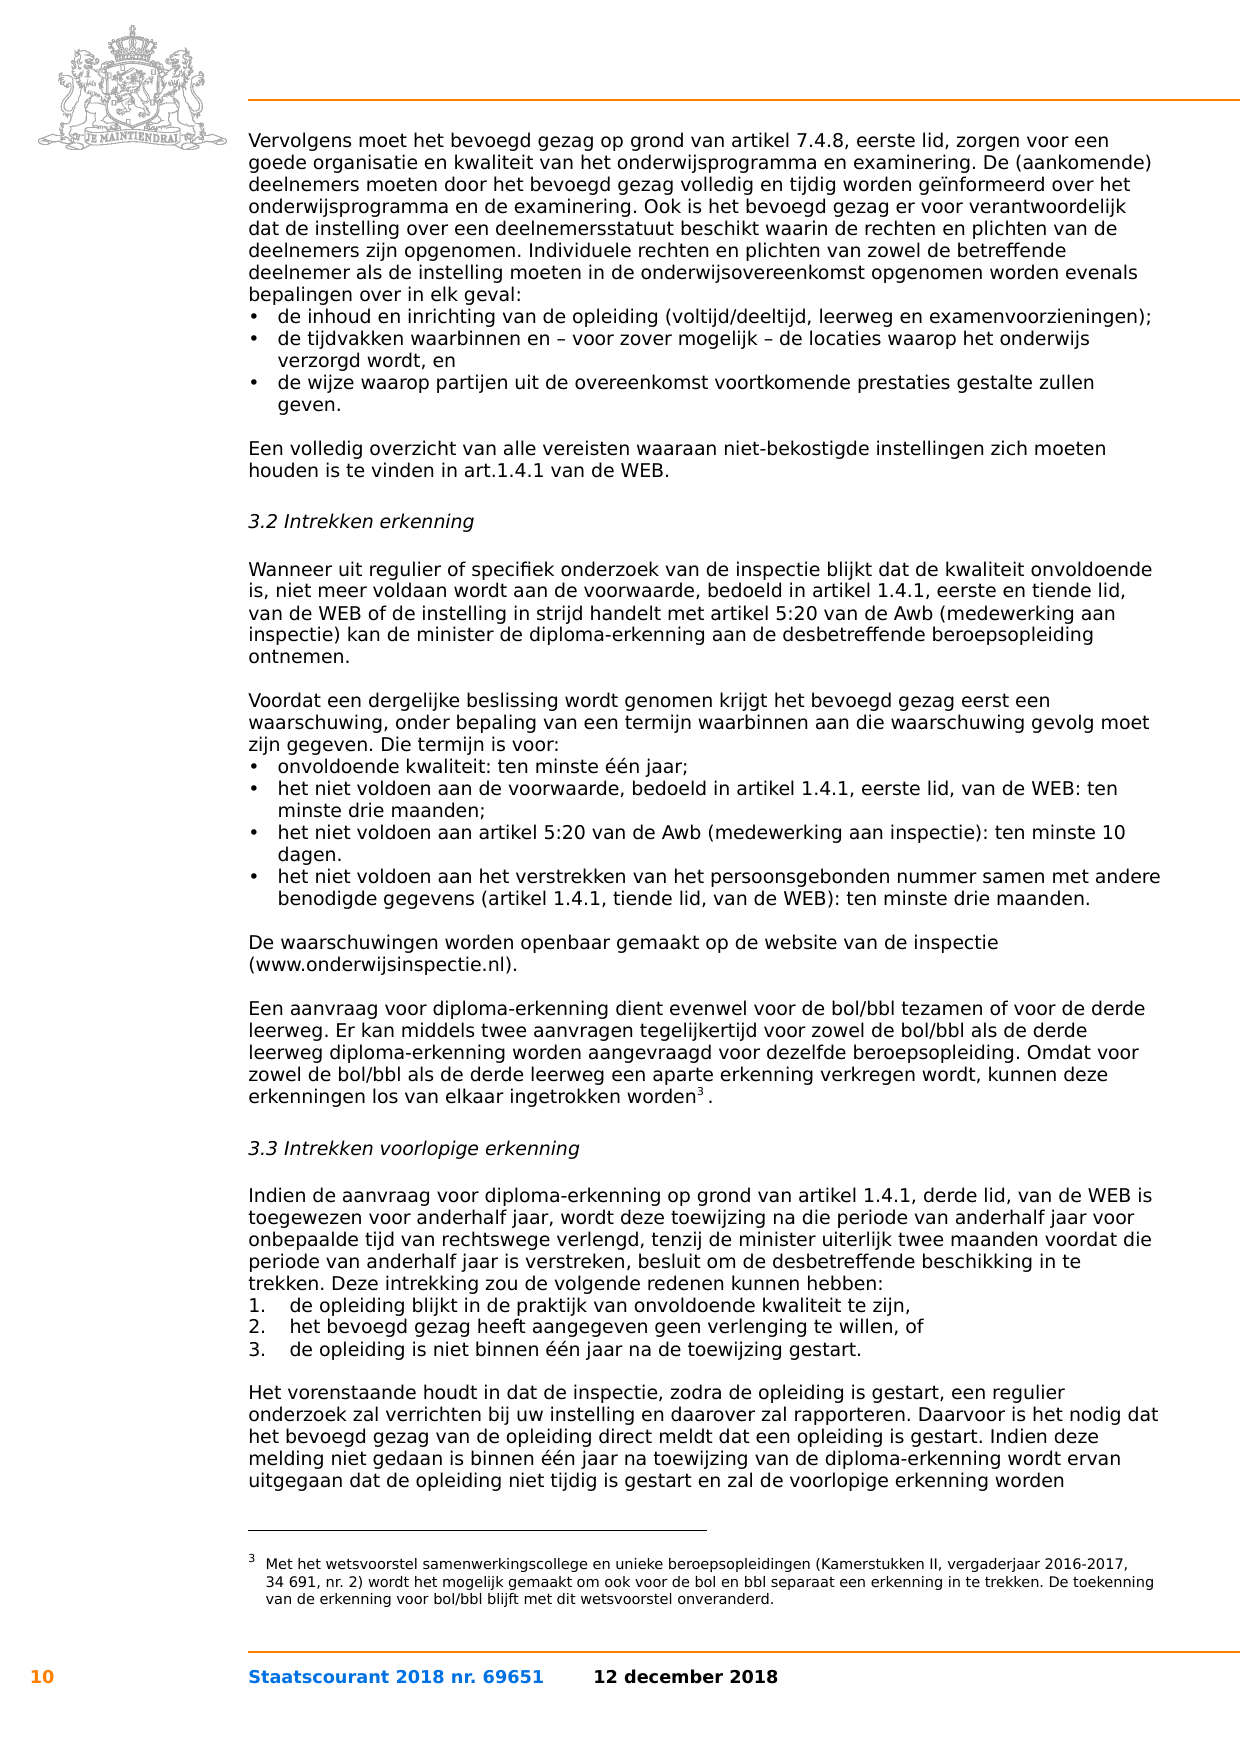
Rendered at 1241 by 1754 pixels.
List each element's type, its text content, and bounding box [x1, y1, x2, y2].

text Wanneer uit regulier of specifiek onderzoek van de inspectie blijkt dat de kwaliteit onvoldoende is, niet meer voldaan wordt aan de voorwaarde, bedoeld in artikel 1.4.1, eerste en tiende lid, van de WEB of de instelling in strijd handelt met artikel 5:20 van de Awb (medewerking aan inspectie) kan de minister de diploma-erkenning aan de desbetreffende beroepsopleiding ontnemen. [248, 558, 1163, 668]
picture [38, 25, 227, 150]
text Met het wetsvoorstel samenwerkingscollege en unieke beroepsopleidingen (Kamerstukken II, vergaderjaar 2016-2017, 34 691, nr. 2) wordt het mogelijk gemaakt om ook voor de bol en bbl separaat een erkenning in te trekken. De toekenning van de erkenning voor bol/bbl blijft met dit wetsvoorstel onveranderd. [248, 1552, 1163, 1608]
text • de wijze waarop partijen uit de overeenkomst voortkomende prestaties gestalte zullen geven. [248, 372, 1163, 416]
subtitle 3.3 Intrekken voorlopige erkenning [248, 1138, 1163, 1159]
text Vervolgens moet het bevoegd gezag op grond van artikel 7.4.8, eerste lid, zorgen voor een goede organisatie en kwaliteit van het onderwijsprogramma en examinering. De (aankomende) deelnemers moeten door het bevoegd gezag volledig en tijdig worden geïnformeerd over het onderwijsprogramma en de examinering. Ook is het bevoegd gezag er voor verantwoordelijk dat de instelling over een deelnemersstatuut beschikt waarin de rechten en plichten van de deelnemers zijn opgenomen. Individuele rechten en plichten van zowel de betreffende deelnemer als de instelling moeten in de onderwijsovereenkomst opgenomen worden evenals bepalingen over in elk geval: [248, 130, 1163, 306]
text • het niet voldoen aan het verstrekken van het persoonsgebonden nummer samen met andere benodigde gegevens (artikel 1.4.1, tiende lid, van de WEB): ten minste drie maanden. [248, 866, 1163, 910]
text Het vorenstaande houdt in dat de inspectie, zodra de opleiding is gestart, een regulier onderzoek zal verrichten bij uw instelling en daarover zal rapporteren. Daarvoor is het nodig dat het bevoegd gezag van de opleiding direct meldt dat een opleiding is gestart. Indien deze melding niet gedaan is binnen één jaar na toewijzing van de diploma-erkenning wordt ervan uitgegaan dat de opleiding niet tijdig is gestart en zal de voorlopige erkenning worden [248, 1382, 1163, 1492]
text • de inhoud en inrichting van de opleiding (voltijd/deeltijd, leerweg en examenvoorzieningen); [248, 306, 1163, 328]
text • het niet voldoen aan de voorwaarde, bedoeld in artikel 1.4.1, eerste lid, van de WEB: ten minste drie maanden; [248, 778, 1163, 822]
text 1. de opleiding blijkt in de praktijk van onvoldoende kwaliteit te zijn, [248, 1294, 1163, 1316]
text • het niet voldoen aan artikel 5:20 van de Awb (medewerking aan inspectie): ten minste 10 dagen. [248, 822, 1163, 866]
text Een aanvraag voor diploma-erkenning dient evenwel voor de bol/bbl tezamen of voor de derde leerweg. Er kan middels twee aanvragen tegelijkertijd voor zowel de bol/bbl als de derde leerweg diploma-erkenning worden aangevraagd voor dezelfde beroepsopleiding. Omdat voor zowel de bol/bbl als de derde leerweg een aparte erkenning verkregen wordt, kunnen deze erkenningen los van elkaar ingetrokken worden. [248, 998, 1163, 1108]
text Een volledig overzicht van alle vereisten waaraan niet-bekostigde instellingen zich moeten houden is te vinden in art.1.4.1 van de WEB. [248, 437, 1163, 481]
text • de tijdvakken waarbinnen en – voor zover mogelijk – de locaties waarop het onderwijs verzorgd wordt, en [248, 328, 1163, 372]
text • onvoldoende kwaliteit: ten minste één jaar; [248, 756, 1163, 778]
text Indien de aanvraag voor diploma-erkenning op grond van artikel 1.4.1, derde lid, van de WEB is toegewezen voor anderhalf jaar, wordt deze toewijzing na die periode van anderhalf jaar voor onbepaalde tijd van rechtswege verlengd, tenzij de minister uiterlijk twee maanden voordat die periode van anderhalf jaar is verstreken, besluit om de desbetreffende beschikking in te trekken. Deze intrekking zou de volgende redenen kunnen hebben: [248, 1184, 1163, 1294]
text Voordat een dergelijke beslissing wordt genomen krijgt het bevoegd gezag eerst een waarschuwing, onder bepaling van een termijn waarbinnen aan die waarschuwing gevolg moet zijn gegeven. Die termijn is voor: [248, 690, 1163, 756]
text 3. de opleiding is niet binnen één jaar na de toewijzing gestart. [248, 1338, 1163, 1360]
text 2. het bevoegd gezag heeft aangegeven geen verlenging te willen, of [248, 1316, 1163, 1338]
text De waarschuwingen worden openbaar gemaakt op de website van de inspectie (www.onderwijsinspectie.nl). [248, 932, 1163, 976]
subtitle 3.2 Intrekken erkenning [248, 511, 1163, 533]
